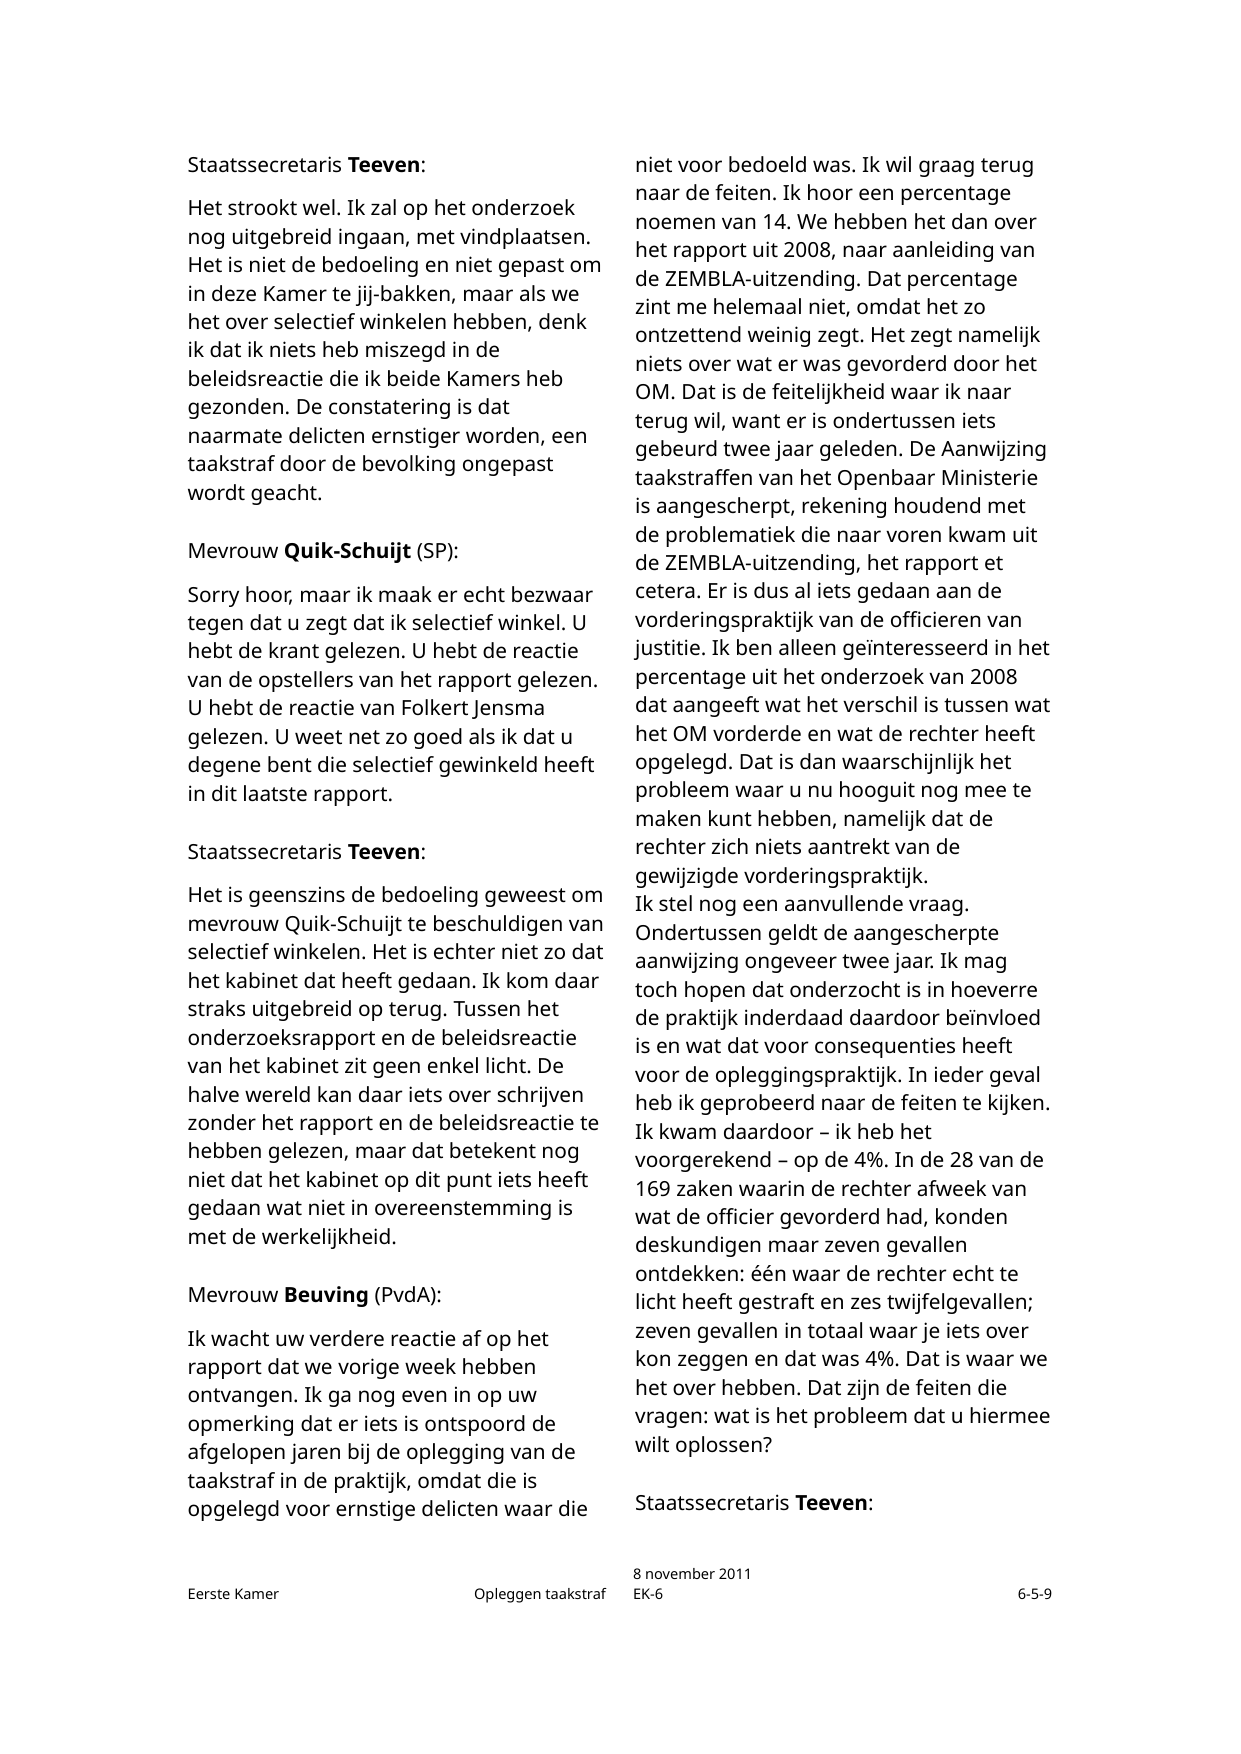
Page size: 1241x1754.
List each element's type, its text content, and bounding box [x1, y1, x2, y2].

text Staatssecretaris Teeven: [187, 837, 605, 866]
text niet voor bedoeld was. Ik wil graag terug naar de feiten. Ik hoor een percentage noemen van 14. We hebben het dan over het rapport uit 2008, naar aanleiding van de ZEMBLA-uitzending. Dat percentage zint me helemaal niet, omdat het zo ontzettend weinig zegt. Het zegt namelijk niets over wat er was gevorderd door het OM. Dat is de feitelijkheid waar ik naar terug wil, want er is ondertussen iets gebeurd twee jaar geleden. De Aanwijzing taakstraffen van het Openbaar Ministerie is aangescherpt, rekening houdend met de problematiek die naar voren kwam uit de ZEMBLA-uitzending, het rapport et cetera. Er is dus al iets gedaan aan de vorderingspraktijk van de officieren van justitie. Ik ben alleen geïnteresseerd in het percentage uit het onderzoek van 2008 dat aangeeft wat het verschil is tussen wat het OM vorderde en wat de rechter heeft opgelegd. Dat is dan waarschijnlijk het probleem waar u nu hooguit nog mee te maken kunt hebben, namelijk dat de rechter zich niets aantrekt van de gewijzigde vorderingspraktijk. [635, 150, 1053, 889]
text Het is geenszins de bedoeling geweest om mevrouw Quik-Schuijt te beschuldigen van selectief winkelen. Het is echter niet zo dat het kabinet dat heeft gedaan. Ik kom daar straks uitgebreid op terug. Tussen het onderzoeksrapport en de beleidsreactie van het kabinet zit geen enkel licht. De halve wereld kan daar iets over schrijven zonder het rapport en de beleidsreactie te hebben gelezen, maar dat betekent nog niet dat het kabinet op dit punt iets heeft gedaan wat niet in overeenstemming is met de werkelijkheid. [187, 881, 605, 1250]
text Ik wacht uw verdere reactie af op het rapport dat we vorige week hebben ontvangen. Ik ga nog even in op uw opmerking dat er iets is ontspoord de afgelopen jaren bij de oplegging van de taakstraf in de praktijk, omdat die is opgelegd voor ernstige delicten waar die [187, 1324, 605, 1523]
text Ik stel nog een aanvullende vraag. Ondertussen geldt de aangescherpte aanwijzing ongeveer twee jaar. Ik mag toch hopen dat onderzocht is in hoeverre de praktijk inderdaad daardoor beïnvloed is en wat dat voor consequenties heeft voor de opleggingspraktijk. In ieder geval heb ik geprobeerd naar de feiten te kijken. Ik kwam daardoor – ik heb het voorgerekend – op de 4%. In de 28 van de 169 zaken waarin de rechter afweek van wat de officier gevorderd had, konden deskundigen maar zeven gevallen ontdekken: één waar de rechter echt te licht heeft gestraft en zes twijfelgevallen; zeven gevallen in totaal waar je iets over kon zeggen en dat was 4%. Dat is waar we het over hebben. Dat zijn de feiten die vragen: wat is het probleem dat u hiermee wilt oplossen? [635, 889, 1053, 1458]
text Staatssecretaris Teeven: [635, 1488, 1053, 1517]
text Mevrouw Beuving (PvdA): [187, 1280, 605, 1309]
text Mevrouw Quik-Schuijt (SP): [187, 536, 605, 565]
text Het strookt wel. Ik zal op het onderzoek nog uitgebreid ingaan, met vindplaatsen. Het is niet de bedoeling en niet gepast om in deze Kamer te jij-bakken, maar als we het over selectief winkelen hebben, denk ik dat ik niets heb miszegd in de beleidsreactie die ik beide Kamers heb gezonden. De constatering is dat naarmate delicten ernstiger worden, een taakstraf door de bevolking ongepast wordt geacht. [187, 193, 605, 506]
text Staatssecretaris Teeven: [187, 150, 605, 178]
text Sorry hoor, maar ik maak er echt bezwaar tegen dat u zegt dat ik selectief winkel. U hebt de krant gelezen. U hebt de reactie van de opstellers van het rapport gelezen. U hebt de reactie van Folkert Jensma gelezen. U weet net zo goed als ik dat u degene bent die selectief gewinkeld heeft in dit laatste rapport. [187, 580, 605, 807]
